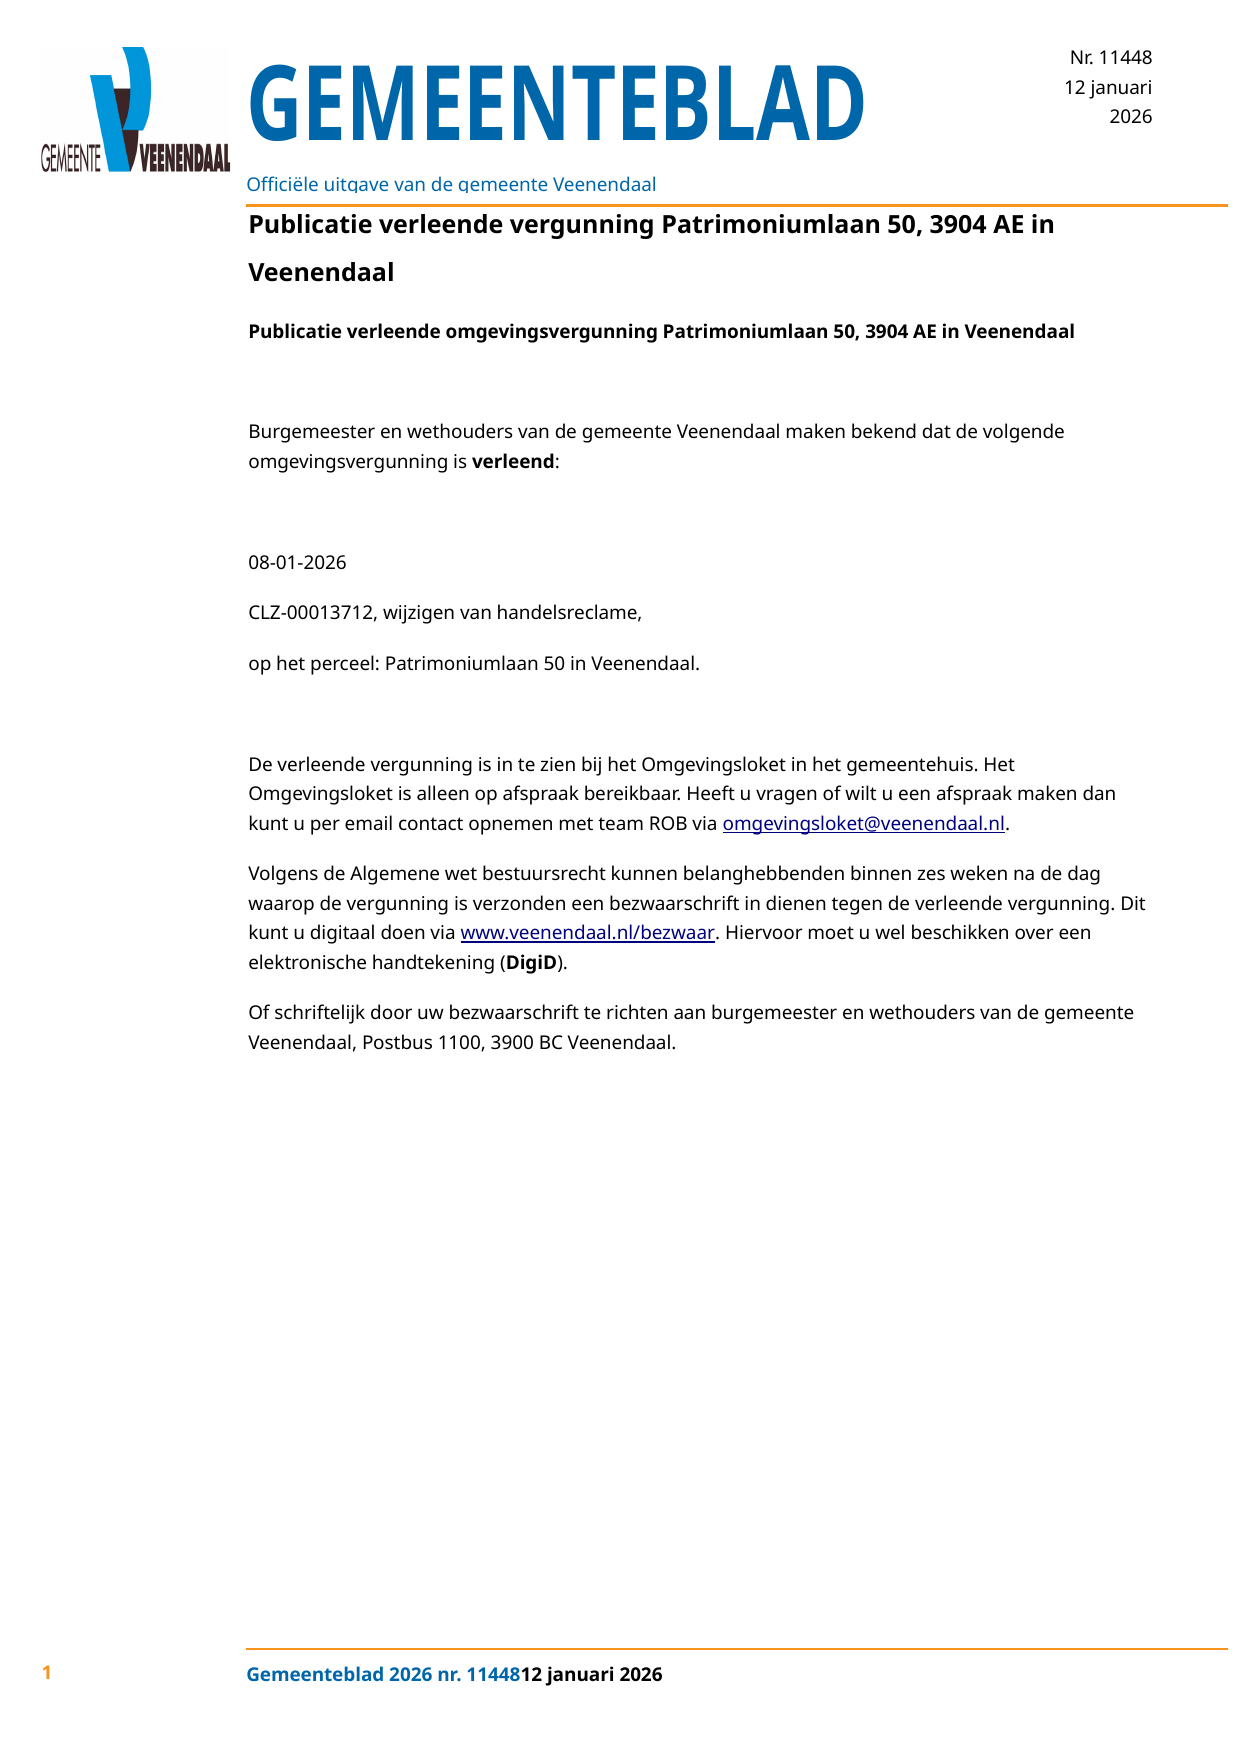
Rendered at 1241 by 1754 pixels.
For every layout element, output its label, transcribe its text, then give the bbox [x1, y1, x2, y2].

text Volgens de Algemene wet bestuursrecht kunnen belanghebbenden binnen zes weken na de dag waarop de vergunning is verzonden een bezwaarschrift in dienen tegen de verleende vergunning. Dit kunt u digitaal doen via www.veenendaal.nl/bezwaar. Hiervoor moet u wel beschikken over een elektronische handtekening (DigiD). [248, 860, 1152, 975]
text Publicatie verleende vergunning Patrimoniumlaan 50, 3904 AE in Veenendaal [248, 207, 1152, 288]
picture [123, 47, 231, 172]
text Publicatie verleende omgevingsvergunning Patrimoniumlaan 50, 3904 AE in Veenendaal [248, 318, 1152, 344]
text Of schriftelijk door uw bezwaarschrift te richten aan burgemeester en wethouders van de gemeente Veenendaal, Postbus 1100, 3900 BC Veenendaal. [248, 999, 1152, 1055]
text CLZ-00013712, wijzigen van handelsreclame, [248, 599, 1152, 625]
text De verleende vergunning is in te zien bij het Omgevingsloket in het gemeentehuis. Het Omgevingsloket is alleen op afspraak bereikbaar. Heeft u vragen of wilt u een afspraak maken dan kunt u per email contact opnemen met team ROB via omgevingsloket@veenendaal.nl. [248, 751, 1152, 836]
text Burgemeester en wethouders van de gemeente Veenendaal maken bekend dat de volgende omgevingsvergunning is verleend: [248, 419, 1152, 474]
text 08-01-2026 [248, 549, 1152, 575]
text op het perceel: Patrimoniumlaan 50 in Veenendaal. [248, 650, 1152, 676]
picture [41, 47, 130, 172]
